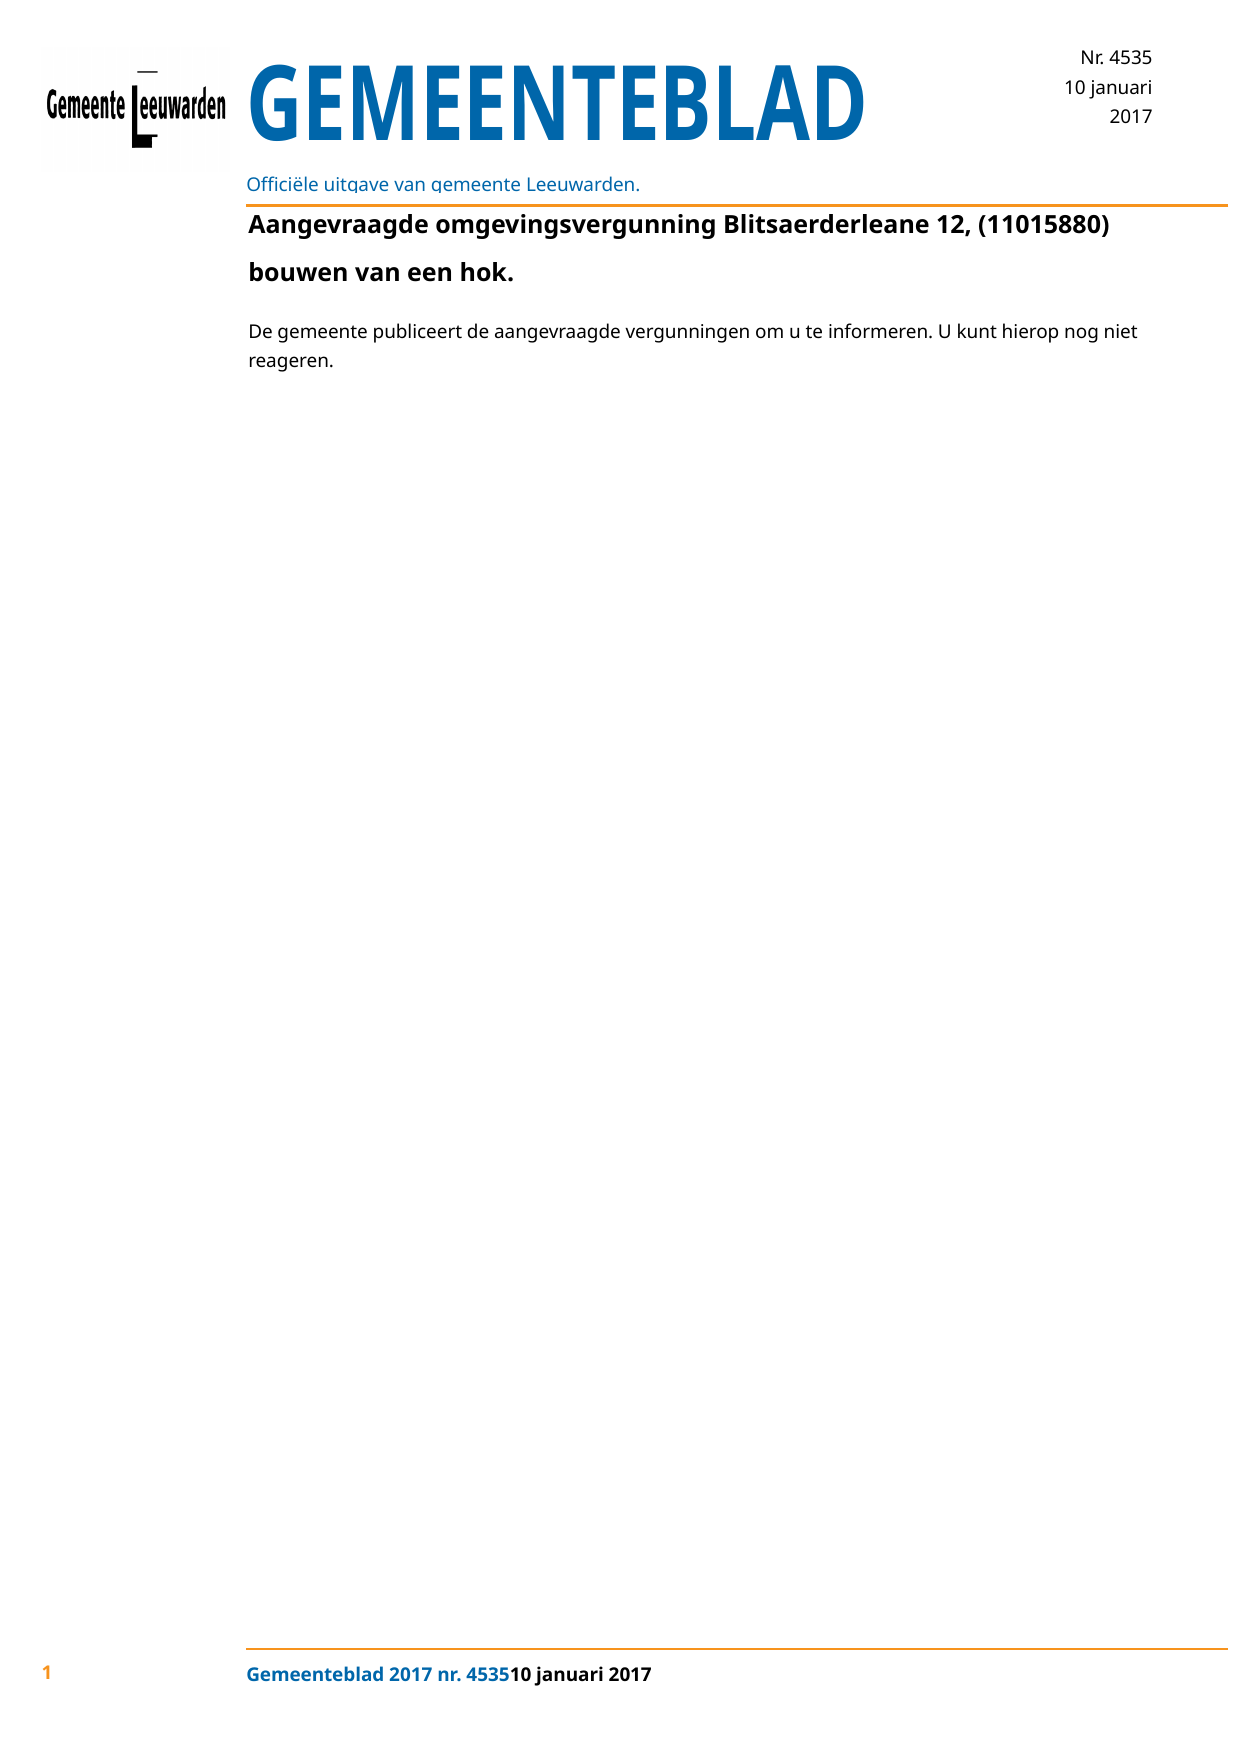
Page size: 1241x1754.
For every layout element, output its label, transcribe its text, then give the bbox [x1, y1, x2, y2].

text Aangevraagde omgevingsvergunning Blitsaerderleane 12, (11015880) bouwen van een hok. [248, 207, 1152, 288]
text De gemeente publiceert de aangevraagde vergunningen om u te informeren. U kunt hierop nog niet reageren. [248, 318, 1152, 373]
picture [41, 47, 231, 172]
